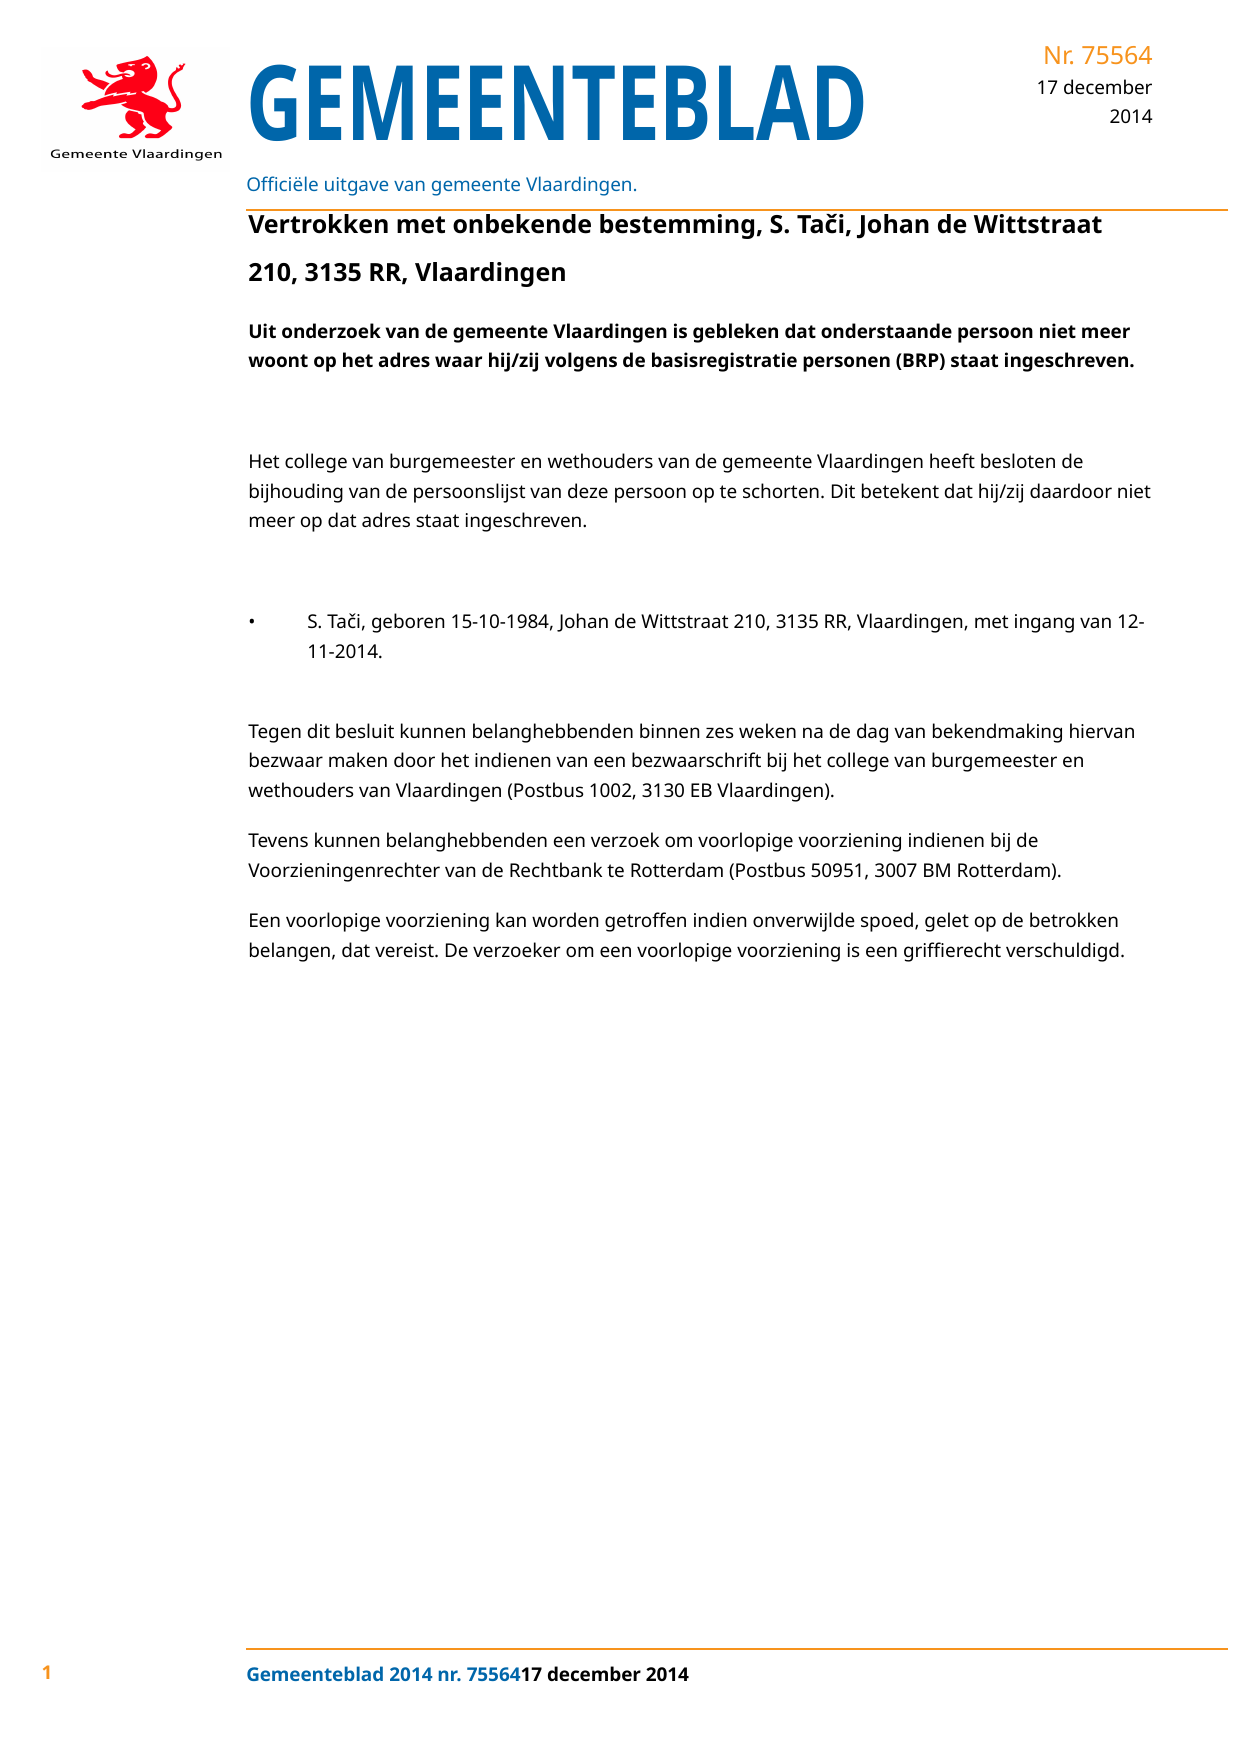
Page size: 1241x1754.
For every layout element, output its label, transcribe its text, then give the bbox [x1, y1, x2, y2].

text Vertrokken met onbekende bestemming, S. Tači, Johan de Wittstraat 210, 3135 RR, Vlaardingen [248, 211, 1152, 288]
picture [41, 47, 231, 172]
text Uit onderzoek van de gemeente Vlaardingen is gebleken dat onderstaande persoon niet meer woont op het adres waar hij/zij volgens de basisregistratie personen (BRP) staat ingeschreven. [248, 318, 1152, 373]
list S. Tači, geboren 15-10-1984, Johan de Wittstraat 210, 3135 RR, Vlaardingen, met ingang van 12-11-2014. [248, 608, 1152, 664]
text Het college van burgemeester en wethouders van de gemeente Vlaardingen heeft besloten de bijhouding van de persoonslijst van deze persoon op te schorten. Dit betekent dat hij/zij daardoor niet meer op dat adres staat ingeschreven. [248, 448, 1152, 533]
text Tegen dit besluit kunnen belanghebbenden binnen zes weken na de dag van bekendmaking hiervan bezwaar maken door het indienen van een bezwaarschrift bij het college van burgemeester en wethouders van Vlaardingen (Postbus 1002, 3130 EB Vlaardingen). [248, 718, 1152, 803]
text Tevens kunnen belanghebbenden een verzoek om voorlopige voorziening indienen bij de Voorzieningenrechter van de Rechtbank te Rotterdam (Postbus 50951, 3007 BM Rotterdam). [248, 827, 1152, 883]
text Een voorlopige voorziening kan worden getroffen indien onverwijlde spoed, gelet op de betrokken belangen, dat vereist. De verzoeker om een voorlopige voorziening is een griffierecht verschuldigd. [248, 907, 1152, 963]
